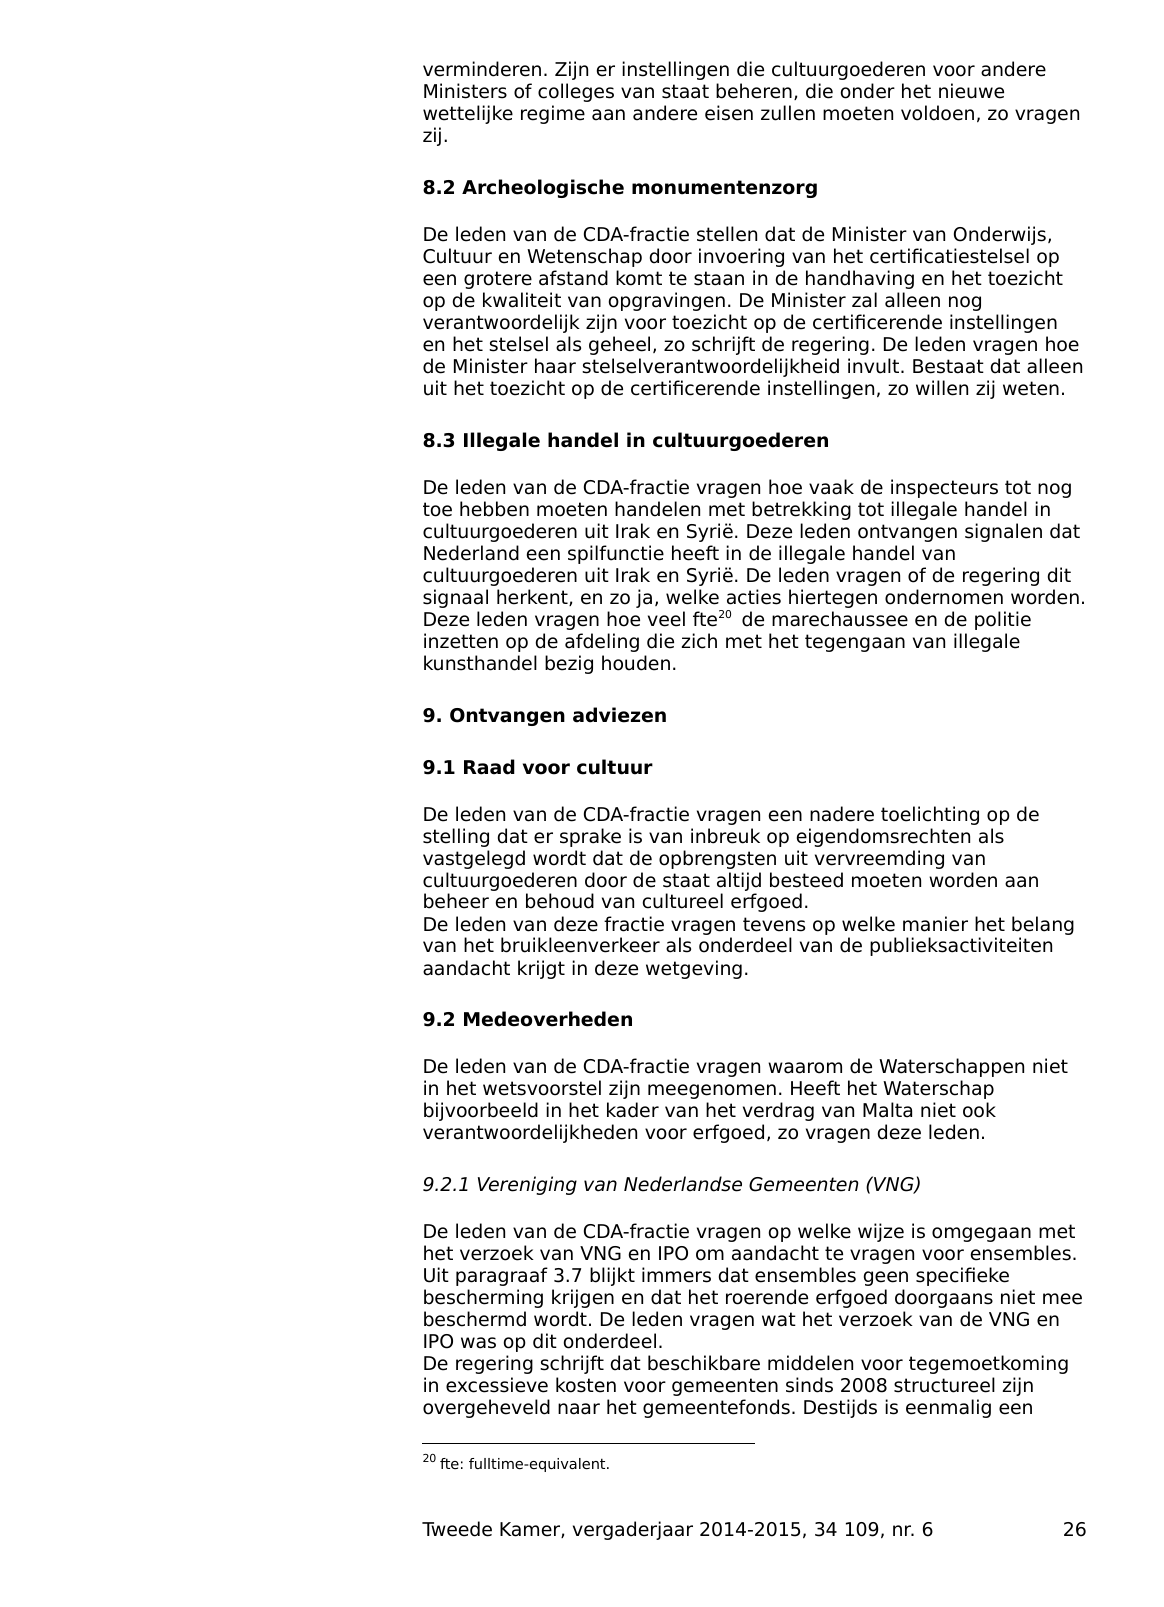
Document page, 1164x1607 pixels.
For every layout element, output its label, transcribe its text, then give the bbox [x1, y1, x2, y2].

subtitle 8.2 Archeologische monumentenzorg [422, 177, 1087, 199]
text De leden van de CDA-fractie vragen waarom de Waterschappen niet in het wetsvoorstel zijn meegenomen. Heeft het Waterschap bijvoorbeeld in het kader van het verdrag van Malta niet ook verantwoordelijkheden voor erfgoed, zo vragen deze leden. [422, 1056, 1087, 1144]
text De leden van de CDA-fractie vragen op welke wijze is omgegaan met het verzoek van VNG en IPO om aandacht te vragen voor ensembles. Uit paragraaf 3.7 blijkt immers dat ensembles geen specifieke bescherming krijgen en dat het roerende erfgoed doorgaans niet mee beschermd wordt. De leden vragen wat het verzoek van de VNG en IPO was op dit onderdeel. [422, 1221, 1087, 1353]
subtitle 8.3 Illegale handel in cultuurgoederen [422, 430, 1087, 452]
subtitle 9.2 Medeoverheden [422, 1009, 1087, 1031]
text De leden van deze fractie vragen tevens op welke manier het belang van het bruikleenverkeer als onderdeel van de publieksactiviteiten aandacht krijgt in deze wetgeving. [422, 913, 1087, 979]
text De leden van de CDA-fractie stellen dat de Minister van Onderwijs, Cultuur en Wetenschap door invoering van het certificatiestelsel op een grotere afstand komt te staan in de handhaving en het toezicht op de kwaliteit van opgravingen. De Minister zal alleen nog verantwoordelijk zijn voor toezicht op de certificerende instellingen en het stelsel als geheel, zo schrijft de regering. De leden vragen hoe de Minister haar stelselverantwoordelijkheid invult. Bestaat dat alleen uit het toezicht op de certificerende instellingen, zo willen zij weten. [422, 224, 1087, 400]
subtitle 9.2.1 Vereniging van Nederlandse Gemeenten (VNG) [422, 1174, 1087, 1196]
subtitle 9.1 Raad voor cultuur [422, 757, 1087, 778]
text fte: fulltime-equivalent. [422, 1452, 1087, 1474]
text De leden van de CDA-fractie vragen hoe vaak de inspecteurs tot nog toe hebben moeten handelen met betrekking tot illegale handel in cultuurgoederen uit Irak en Syrië. Deze leden ontvangen signalen dat Nederland een spilfunctie heeft in de illegale handel van cultuurgoederen uit Irak en Syrië. De leden vragen of de regering dit signaal herkent, en zo ja, welke acties hiertegen ondernomen worden. Deze leden vragen hoe veel fte de marechaussee en de politie inzetten op de afdeling die zich met het tegengaan van illegale kunsthandel bezig houden. [422, 477, 1087, 674]
text De regering schrijft dat beschikbare middelen voor tegemoetkoming in excessieve kosten voor gemeenten sinds 2008 structureel zijn overgeheveld naar het gemeentefonds. Destijds is eenmalig een [422, 1353, 1087, 1419]
text verminderen. Zijn er instellingen die cultuurgoederen voor andere Ministers of colleges van staat beheren, die onder het nieuwe wettelijke regime aan andere eisen zullen moeten voldoen, zo vragen zij. [422, 59, 1087, 147]
subtitle 9. Ontvangen adviezen [422, 704, 1087, 727]
text De leden van de CDA-fractie vragen een nadere toelichting op de stelling dat er sprake is van inbreuk op eigendomsrechten als vastgelegd wordt dat de opbrengsten uit vervreemding van cultuurgoederen door de staat altijd besteed moeten worden aan beheer en behoud van cultureel erfgoed. [422, 803, 1087, 913]
